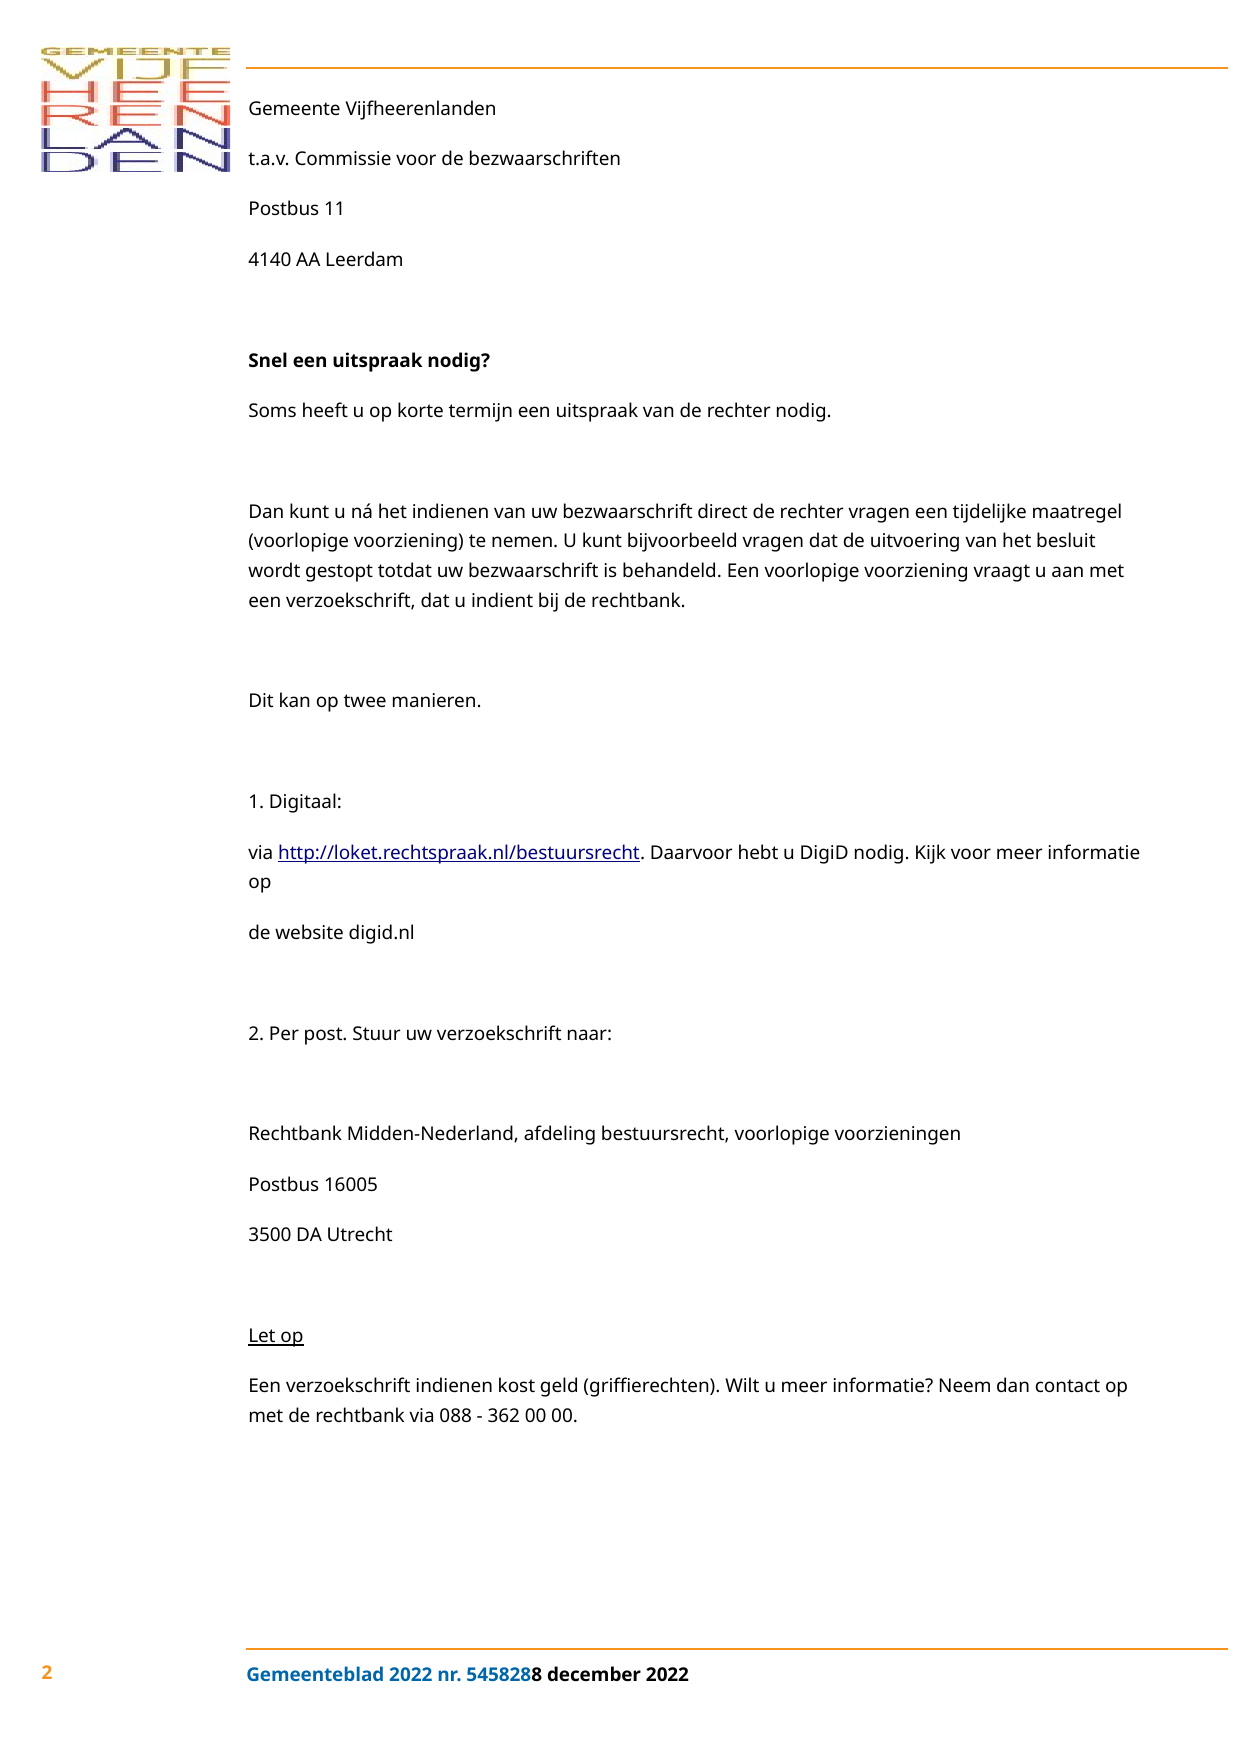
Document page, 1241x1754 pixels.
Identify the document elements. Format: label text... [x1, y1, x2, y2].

text 3500 DA Utrecht [248, 1221, 1152, 1247]
text Snel een uitspraak nodig? [248, 347, 1152, 373]
text via http://loket.rechtspraak.nl/bestuursrecht. Daarvoor hebt u DigiD nodig. Kijk voor meer informatie op [248, 839, 1152, 894]
text Postbus 11 [248, 196, 1152, 221]
text Dan kunt u ná het indienen van uw bezwaarschrift direct de rechter vragen een tijdelijke maatregel (voorlopige voorziening) te nemen. U kunt bijvoorbeeld vragen dat de uitvoering van het besluit wordt gestopt totdat uw bezwaarschrift is behandeld. Een voorlopige voorziening vraagt u aan met een verzoekschrift, dat u indient bij de rechtbank. [248, 498, 1152, 613]
text Soms heeft u op korte termijn een uitspraak van de rechter nodig. [248, 397, 1152, 423]
text 4140 AA Leerdam [248, 246, 1152, 272]
text Postbus 16005 [248, 1171, 1152, 1197]
text 2. Per post. Stuur uw verzoekschrift naar: [248, 1020, 1152, 1046]
text Een verzoekschrift indienen kost geld (griffierechten). Wilt u meer informatie? Neem dan contact op met de rechtbank via 088 - 362 00 00. [248, 1373, 1152, 1428]
text Dit kan op twee manieren. [248, 688, 1152, 713]
text Rechtbank Midden-Nederland, afdeling bestuursrecht, voorlopige voorzieningen [248, 1121, 1152, 1146]
text t.a.v. Commissie voor de bezwaarschriften [248, 145, 1152, 171]
picture [41, 47, 231, 172]
text Let op [248, 1322, 1152, 1348]
text de website digid.nl [248, 919, 1152, 945]
text 1. Digitaal: [248, 788, 1152, 814]
text Gemeente Vijfheerenlanden [248, 95, 1152, 121]
